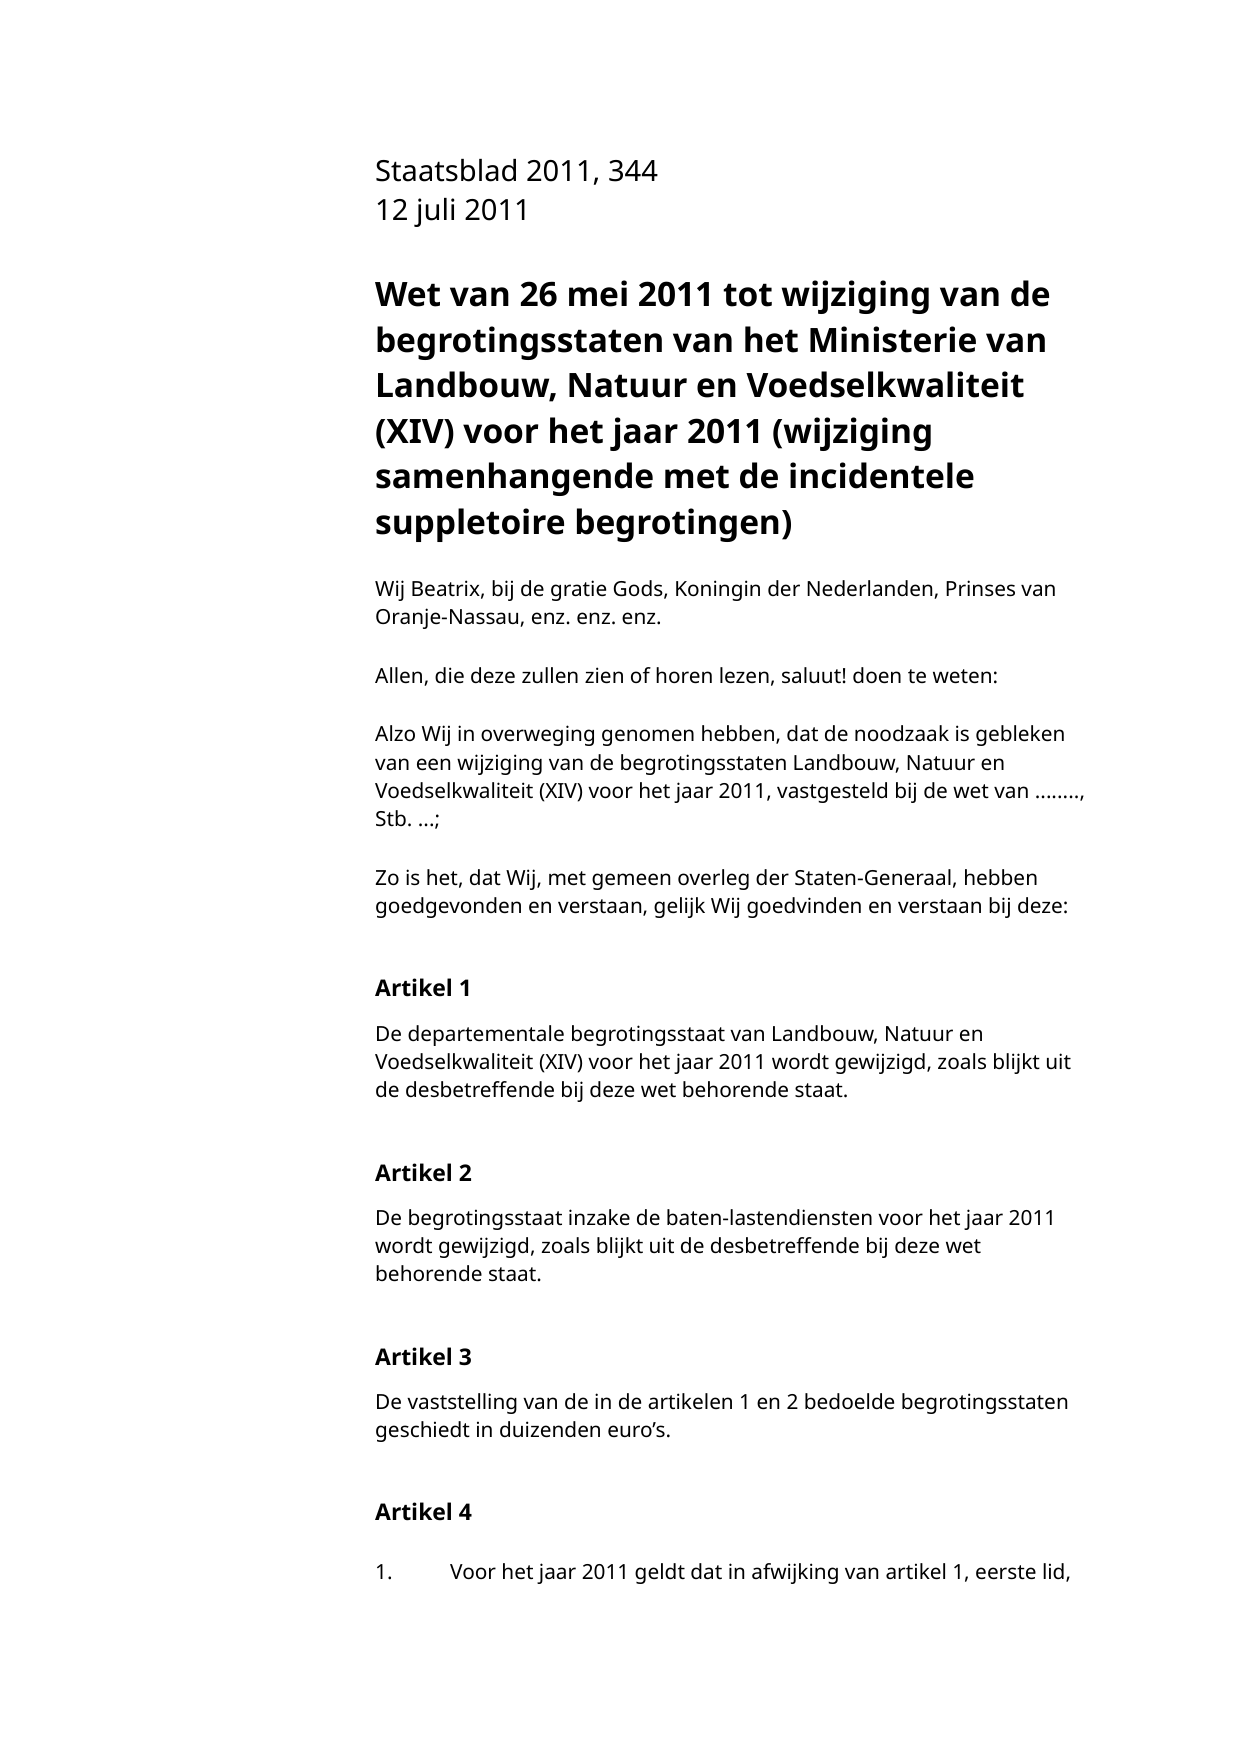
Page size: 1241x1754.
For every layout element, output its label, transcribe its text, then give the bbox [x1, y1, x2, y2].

text Wij Beatrix, bij de gratie Gods, Koningin der Nederlanden, Prinses van Oranje-Nassau, enz. enz. enz. [375, 574, 1090, 631]
subtitle Artikel 1 [375, 972, 1090, 1004]
subtitle Artikel 3 [375, 1341, 1090, 1372]
text De begrotingsstaat inzake de baten-lastendiensten voor het jaar 2011 wordt gewijzigd, zoals blijkt uit de desbetreffende bij deze wet behorende staat. [375, 1203, 1090, 1288]
list Voor het jaar 2011 geldt dat in afwijking van artikel 1, eerste lid, [375, 1557, 1090, 1586]
text Allen, die deze zullen zien of horen lezen, saluut! doen te weten: [375, 661, 1090, 689]
text Staatsblad 2011, 344 [375, 150, 1090, 190]
text De departementale begrotingsstaat van Landbouw, Natuur en Voedselkwaliteit (XIV) voor het jaar 2011 wordt gewijzigd, zoals blijkt uit de desbetreffende bij deze wet behorende staat. [375, 1019, 1090, 1104]
text Alzo Wij in overweging genomen hebben, dat de noodzaak is gebleken van een wijziging van de begrotingsstaten Landbouw, Natuur en Voedselkwaliteit (XIV) voor het jaar 2011, vastgesteld bij de wet van ........, Stb. ...; [375, 719, 1090, 833]
text 12 juli 2011 [375, 190, 1090, 229]
subtitle Wet van 26 mei 2011 tot wijziging van de begrotingsstaten van het Ministerie van Landbouw, Natuur en Voedselkwaliteit (XIV) voor het jaar 2011 (wijziging samenhangende met de incidentele suppletoire begrotingen) [375, 271, 1090, 544]
subtitle Artikel 4 [375, 1496, 1090, 1527]
subtitle Artikel 2 [375, 1156, 1090, 1188]
text De vaststelling van de in de artikelen 1 en 2 bedoelde begrotingsstaten geschiedt in duizenden euro’s. [375, 1387, 1090, 1444]
text Zo is het, dat Wij, met gemeen overleg der Staten-Generaal, hebben goedgevonden en verstaan, gelijk Wij goedvinden en verstaan bij deze: [375, 863, 1090, 920]
